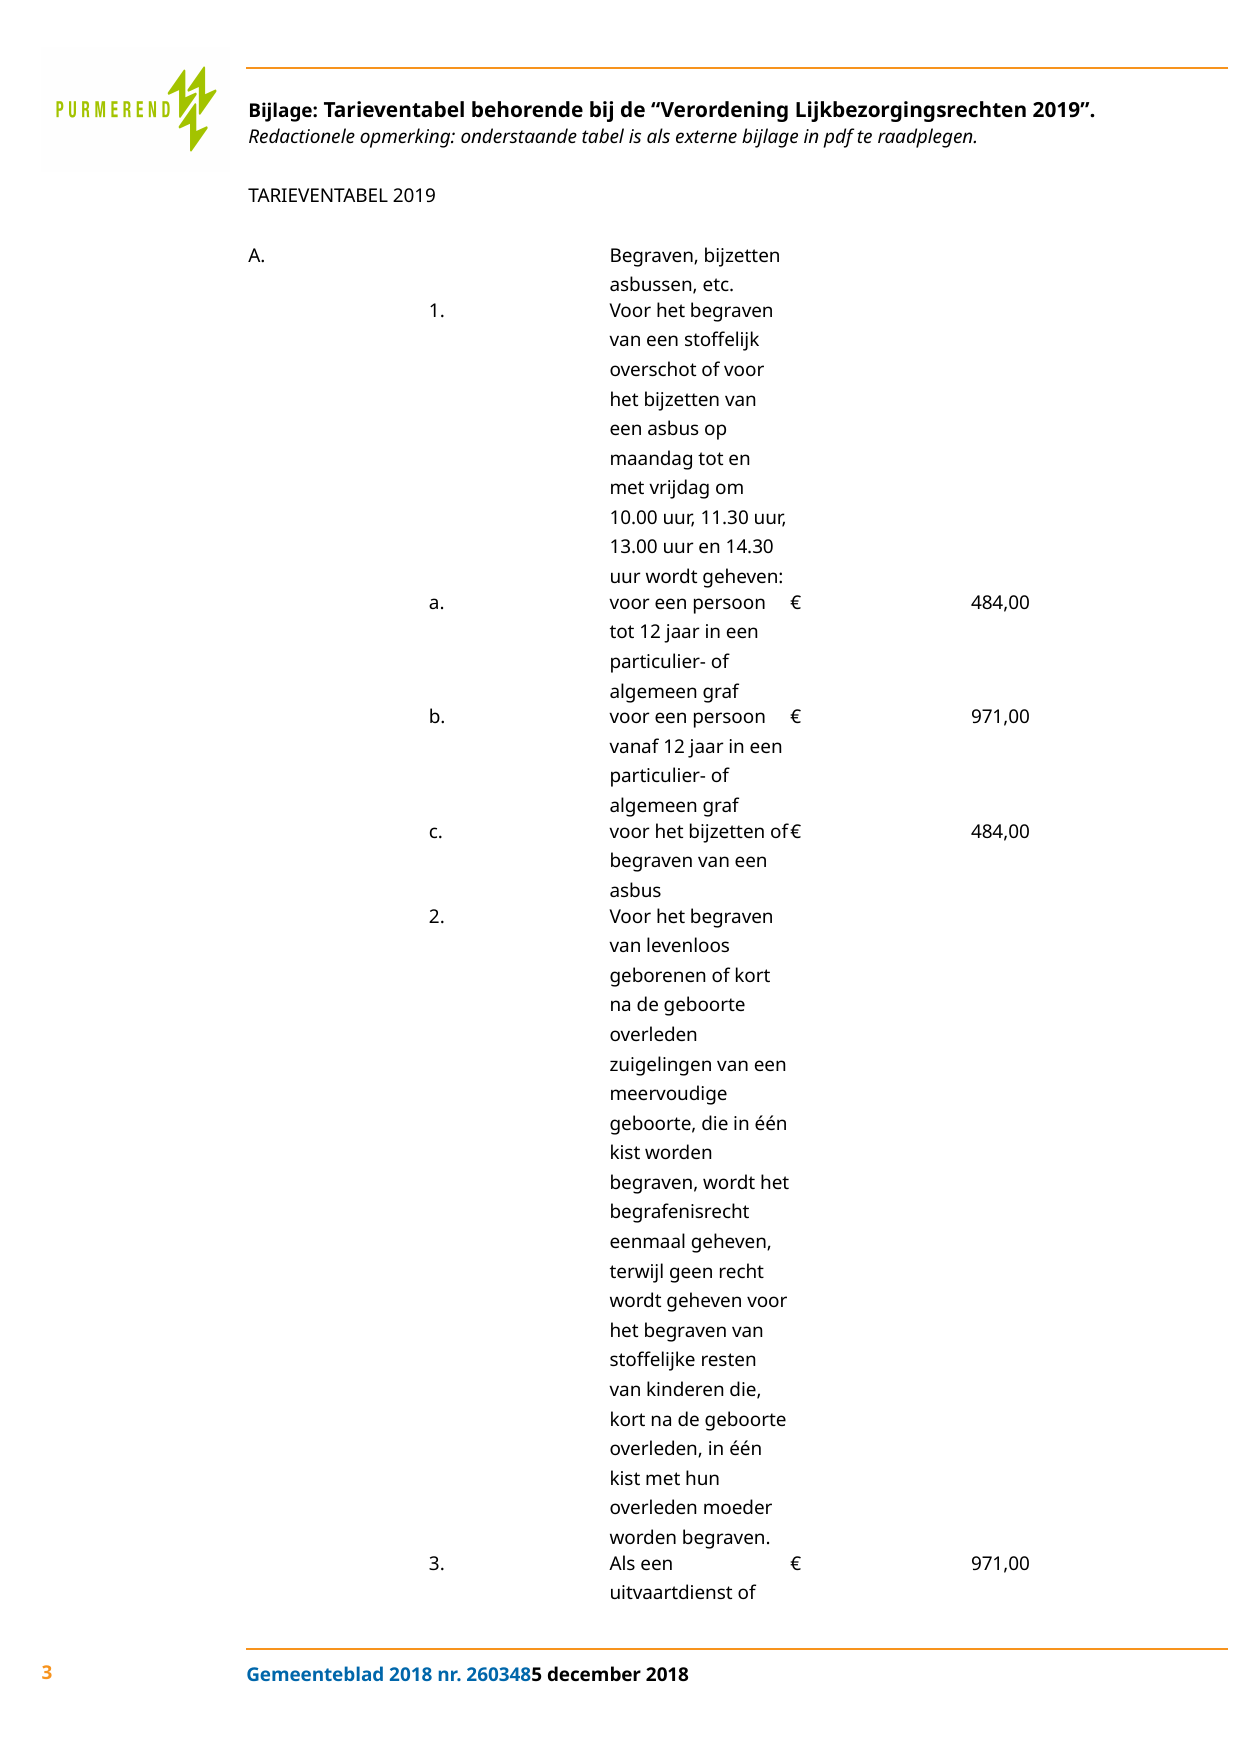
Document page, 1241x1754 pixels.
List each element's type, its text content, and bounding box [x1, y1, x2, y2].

text TARIEVENTABEL 2019 [248, 182, 1152, 208]
table_cell € [790, 818, 971, 903]
table_cell € [790, 589, 971, 703]
table_cell € [790, 1550, 971, 1605]
table_cell Als een uitvaartdienst of [609, 1550, 790, 1605]
table_cell [971, 903, 1152, 1550]
table_cell a. [429, 589, 609, 703]
table_cell [790, 903, 971, 1550]
text Redactionele opmerking: onderstaande tabel is als externe bijlage in pdf te raadplegen. [248, 123, 1152, 149]
table_cell [248, 704, 429, 818]
table_header [429, 242, 609, 297]
table_cell voor een persoon vanaf 12 jaar in een particulier- of algemeen graf [609, 704, 790, 818]
table_cell [248, 297, 429, 589]
table_cell Voor het begraven van een stoffelijk overschot of voor het bijzetten van een asbus op maandag tot en met vrijdag om 10.00 uur, 11.30 uur, 13.00 uur en 14.30 uur wordt geheven: [609, 297, 790, 589]
table_header Begraven, bijzetten asbussen, etc. [609, 242, 790, 297]
table_cell 3. [429, 1550, 609, 1605]
table_cell Voor het begraven van levenloos geborenen of kort na de geboorte overleden zuigelingen van een meervoudige geboorte, die in één kist worden begraven, wordt het begrafenisrecht eenmaal geheven, terwijl geen recht wordt geheven voor het begraven van stoffelijke resten van kinderen die, kort na de geboorte overleden, in één kist met hun overleden moeder worden begraven. [609, 903, 790, 1550]
table_header [971, 242, 1152, 297]
table_cell 2. [429, 903, 609, 1550]
picture [41, 47, 231, 172]
table_cell 1. [429, 297, 609, 589]
text Bijlage: Tarieventabel behorende bij de “Verordening Lijkbezorgingsrechten 2019”. [248, 95, 1152, 123]
table_cell [790, 297, 971, 589]
table_cell c. [429, 818, 609, 903]
table_cell [248, 589, 429, 703]
table_cell 971,00 [971, 704, 1152, 818]
table_header A. [248, 242, 429, 297]
table_cell € [790, 704, 971, 818]
table_cell [971, 297, 1152, 589]
table_cell [248, 818, 429, 903]
table_cell voor een persoon tot 12 jaar in een particulier- of algemeen graf [609, 589, 790, 703]
table_cell voor het bijzetten of begraven van een asbus [609, 818, 790, 903]
table_cell 484,00 [971, 589, 1152, 703]
table_cell 484,00 [971, 818, 1152, 903]
table_cell b. [429, 704, 609, 818]
table_cell [248, 1550, 429, 1605]
table_cell 971,00 [971, 1550, 1152, 1605]
table_header [790, 242, 971, 297]
table_cell [248, 903, 429, 1550]
